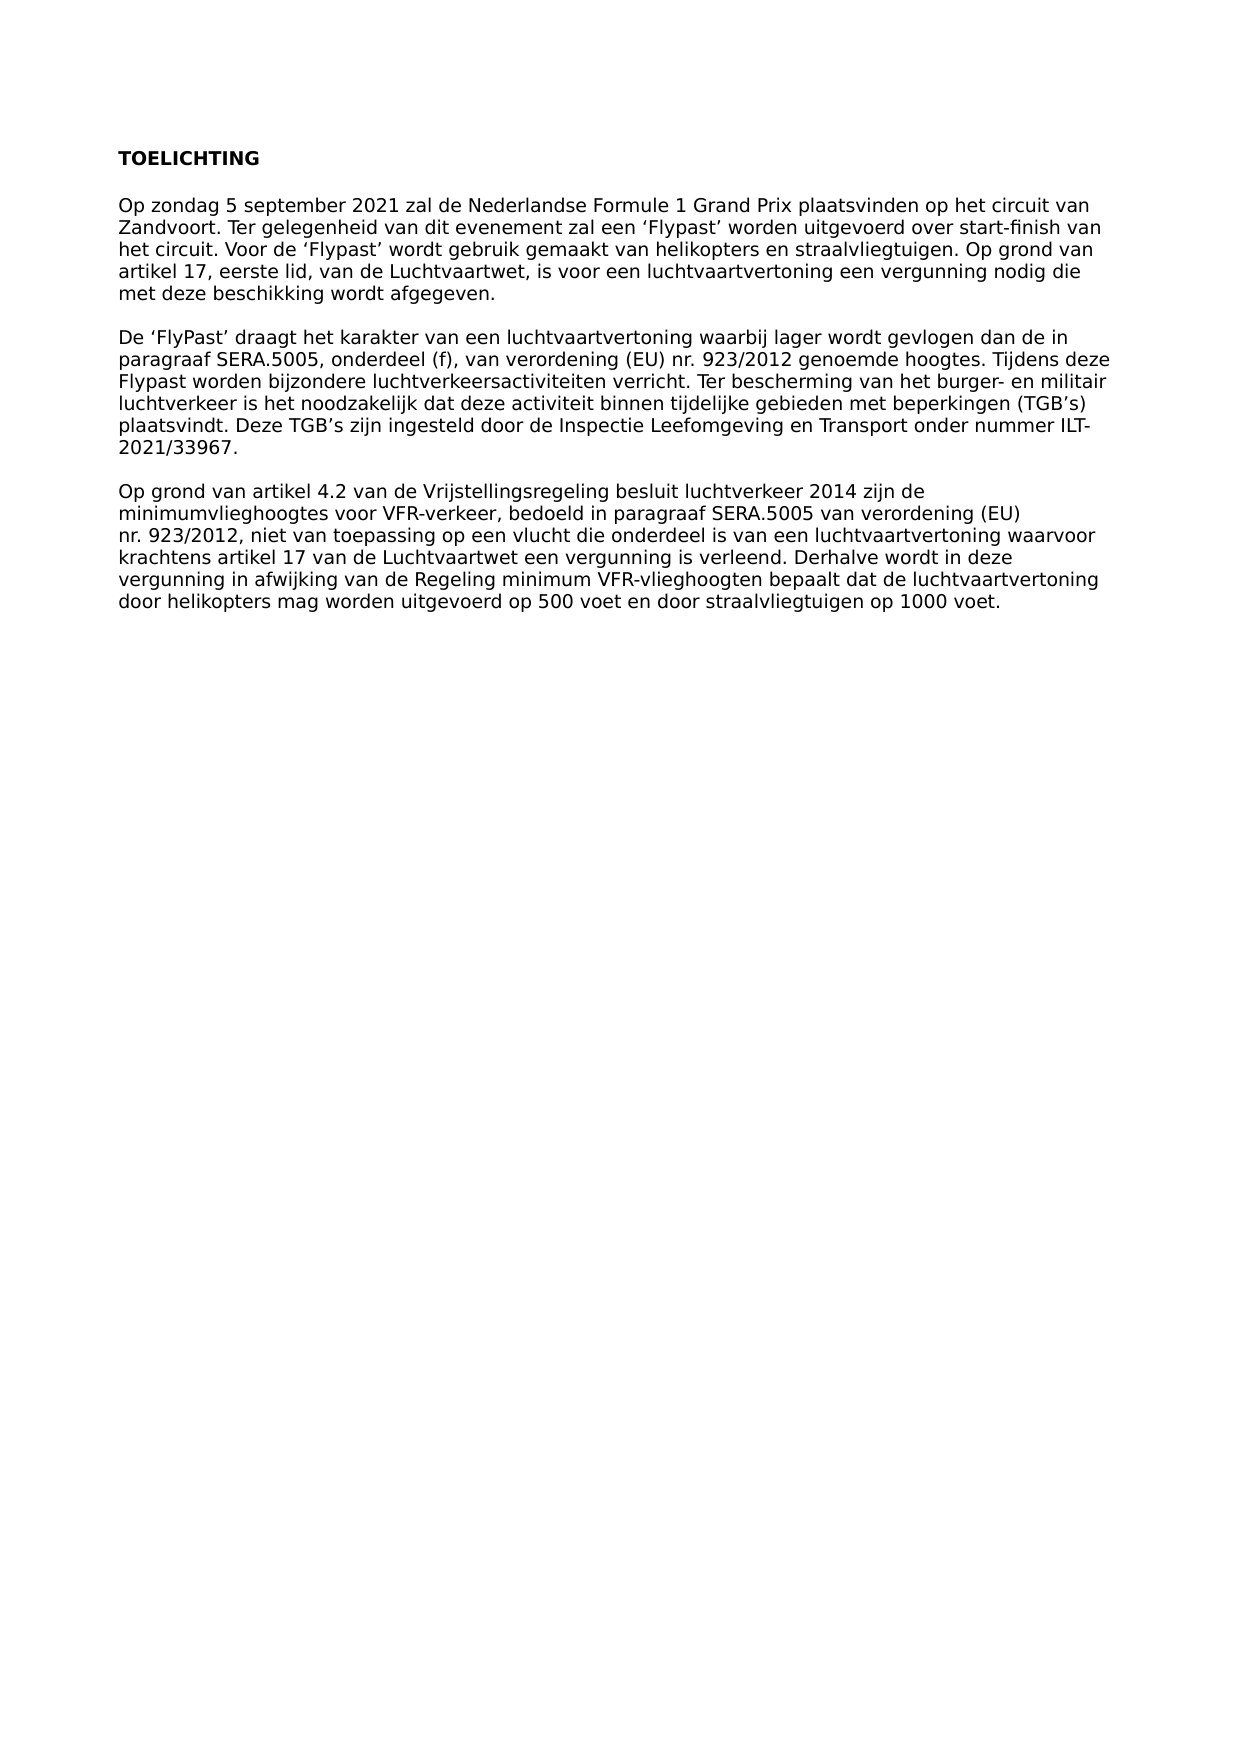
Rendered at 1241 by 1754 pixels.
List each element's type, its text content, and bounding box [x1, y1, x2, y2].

text Op zondag 5 september 2021 zal de Nederlandse Formule 1 Grand Prix plaatsvinden op het circuit van Zandvoort. Ter gelegenheid van dit evenement zal een ‘Flypast’ worden uitgevoerd over start-finish van het circuit. Voor de ‘Flypast’ wordt gebruik gemaakt van helikopters en straalvliegtuigen. Op grond van artikel 17, eerste lid, van de Luchtvaartwet, is voor een luchtvaartvertoning een vergunning nodig die met deze beschikking wordt afgegeven. [118, 195, 1122, 305]
text Op grond van artikel 4.2 van de Vrijstellingsregeling besluit luchtverkeer 2014 zijn de minimumvlieghoogtes voor VFR-verkeer, bedoeld in paragraaf SERA.5005 van verordening (EU) nr. 923/2012, niet van toepassing op een vlucht die onderdeel is van een luchtvaartvertoning waarvoor krachtens artikel 17 van de Luchtvaartwet een vergunning is verleend. Derhalve wordt in deze vergunning in afwijking van de Regeling minimum VFR-vlieghoogten bepaalt dat de luchtvaartvertoning door helikopters mag worden uitgevoerd op 500 voet en door straalvliegtuigen op 1000 voet. [118, 481, 1122, 612]
text De ‘FlyPast’ draagt het karakter van een luchtvaartvertoning waarbij lager wordt gevlogen dan de in paragraaf SERA.5005, onderdeel (f), van verordening (EU) nr. 923/2012 genoemde hoogtes. Tijdens deze Flypast worden bijzondere luchtverkeersactiviteiten verricht. Ter bescherming van het burger- en militair luchtverkeer is het noodzakelijk dat deze activiteit binnen tijdelijke gebieden met beperkingen (TGB’s) plaatsvindt. Deze TGB’s zijn ingesteld door de Inspectie Leefomgeving en Transport onder nummer ILT-2021/33967. [118, 327, 1122, 459]
subtitle TOELICHTING [118, 148, 1122, 170]
